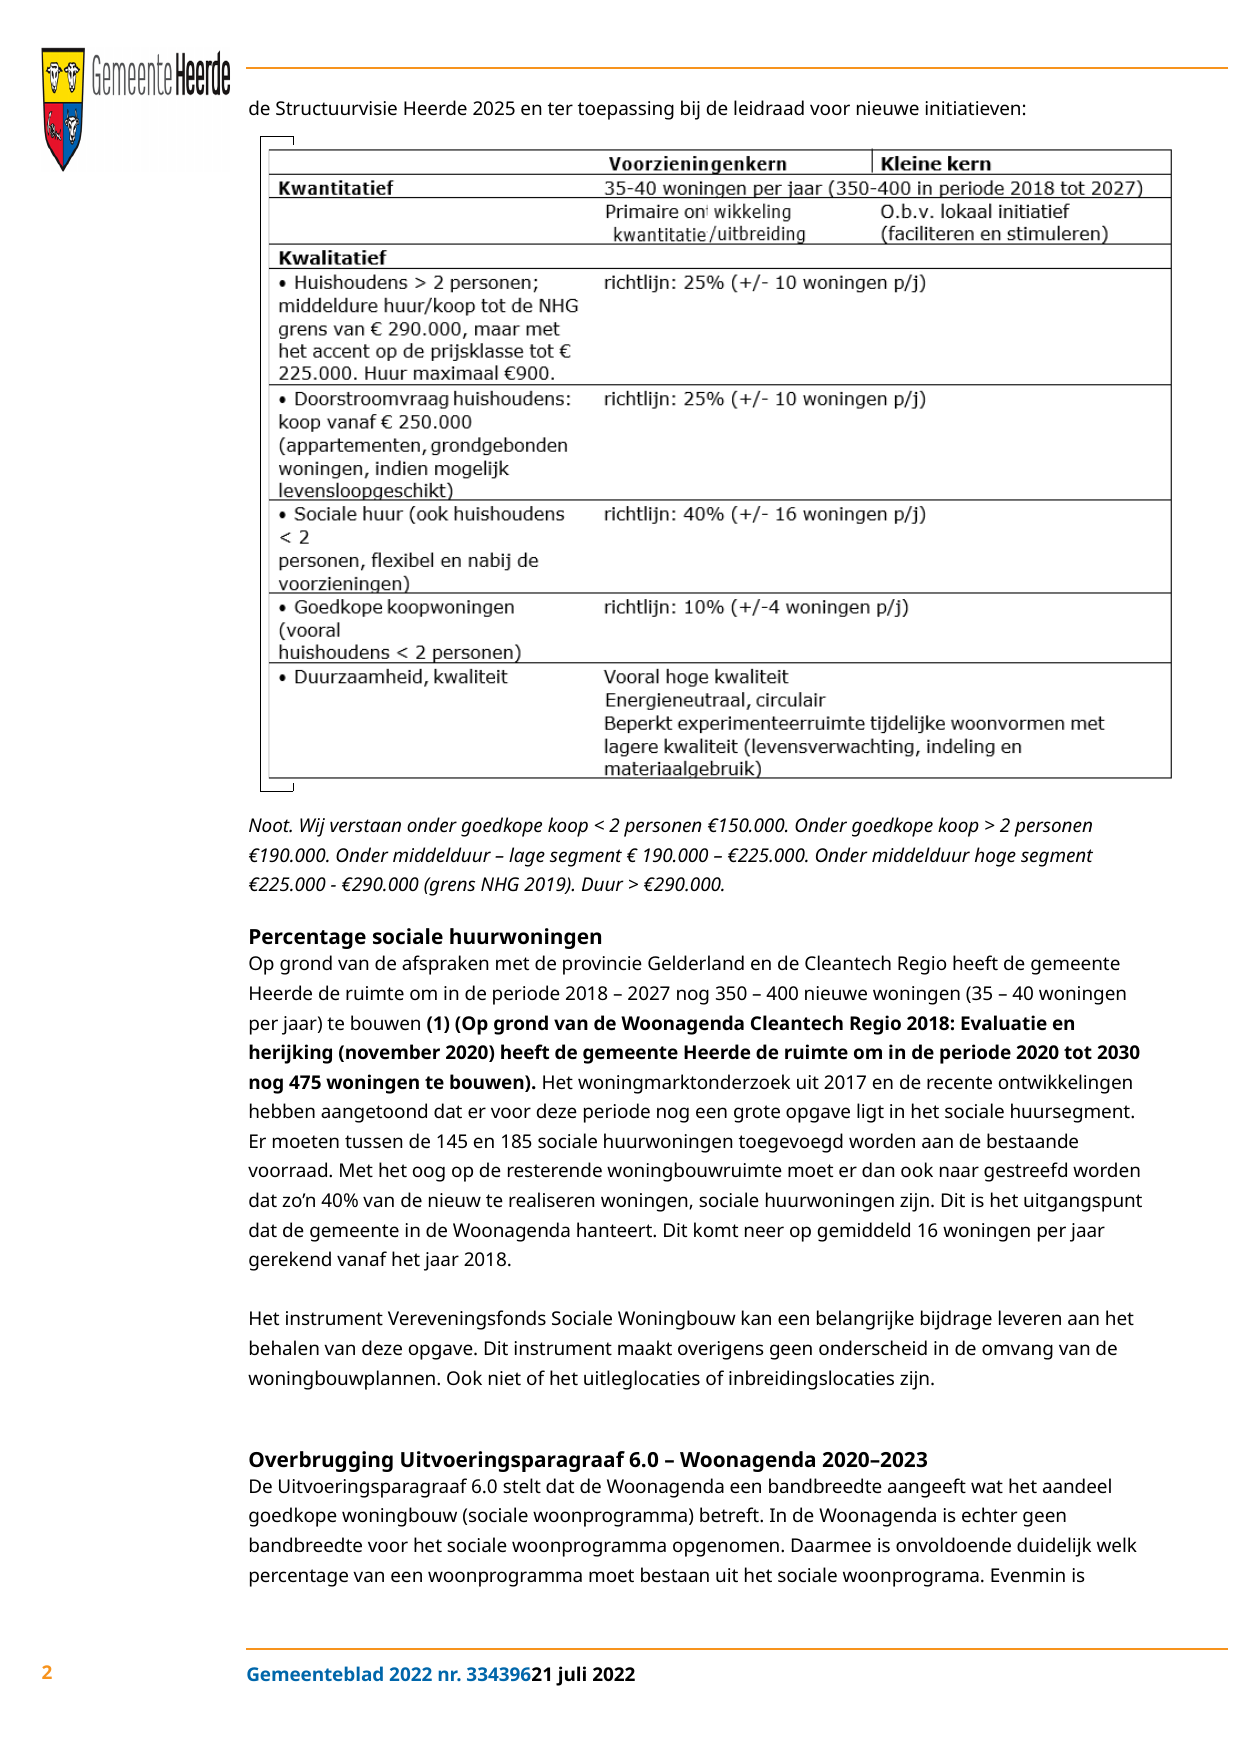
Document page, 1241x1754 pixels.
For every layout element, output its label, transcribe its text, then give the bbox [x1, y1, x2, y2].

picture [268, 145, 1173, 783]
text Percentage sociale huurwoningen [248, 922, 1152, 951]
picture [41, 47, 231, 172]
text Noot. Wij verstaan onder goedkope koop < 2 personen €150.000. Onder goedkope koop > 2 personen €190.000. Onder middelduur – lage segment € 190.000 – €225.000. Onder middelduur hoge segment €225.000 - €290.000 (grens NHG 2019). Duur > €290.000. [248, 812, 1152, 897]
text De Uitvoeringsparagraaf 6.0 stelt dat de Woonagenda een bandbreedte aangeeft wat het aandeel goedkope woningbouw (sociale woonprogramma) betreft. In de Woonagenda is echter geen bandbreedte voor het sociale woonprogramma opgenomen. Daarmee is onvoldoende duidelijk welk percentage van een woonprogramma moet bestaan uit het sociale woonprograma. Evenmin is [248, 1473, 1152, 1588]
text Het instrument Vereveningsfonds Sociale Woningbouw kan een belangrijke bijdrage leveren aan het behalen van deze opgave. Dit instrument maakt overigens geen onderscheid in de omvang van de woningbouwplannen. Ook niet of het uitleglocaties of inbreidingslocaties zijn. [248, 1306, 1152, 1390]
text Op grond van de afspraken met de provincie Gelderland en de Cleantech Regio heeft de gemeente Heerde de ruimte om in de periode 2018 – 2027 nog 350 – 400 nieuwe woningen (35 – 40 woningen per jaar) te bouwen (1) (Op grond van de Woonagenda Cleantech Regio 2018: Evaluatie en herijking (november 2020) heeft de gemeente Heerde de ruimte om in de periode 2020 tot 2030 nog 475 woningen te bouwen). Het woningmarktonderzoek uit 2017 en de recente ontwikkelingen hebben aangetoond dat er voor deze periode nog een grote opgave ligt in het sociale huursegment. Er moeten tussen de 145 en 185 sociale huurwoningen toegevoegd worden aan de bestaande voorraad. Met het oog op de resterende woningbouwruimte moet er dan ook naar gestreefd worden dat zo’n 40% van de nieuw te realiseren woningen, sociale huurwoningen zijn. Dit is het uitgangspunt dat de gemeente in de Woonagenda hanteert. Dit komt neer op gemiddeld 16 woningen per jaar gerekend vanaf het jaar 2018. [248, 951, 1152, 1272]
text Overbrugging Uitvoeringsparagraaf 6.0 – Woonagenda 2020–2023 [248, 1445, 1152, 1473]
text de Structuurvisie Heerde 2025 en ter toepassing bij de leidraad voor nieuwe initiatieven: [248, 95, 1152, 121]
